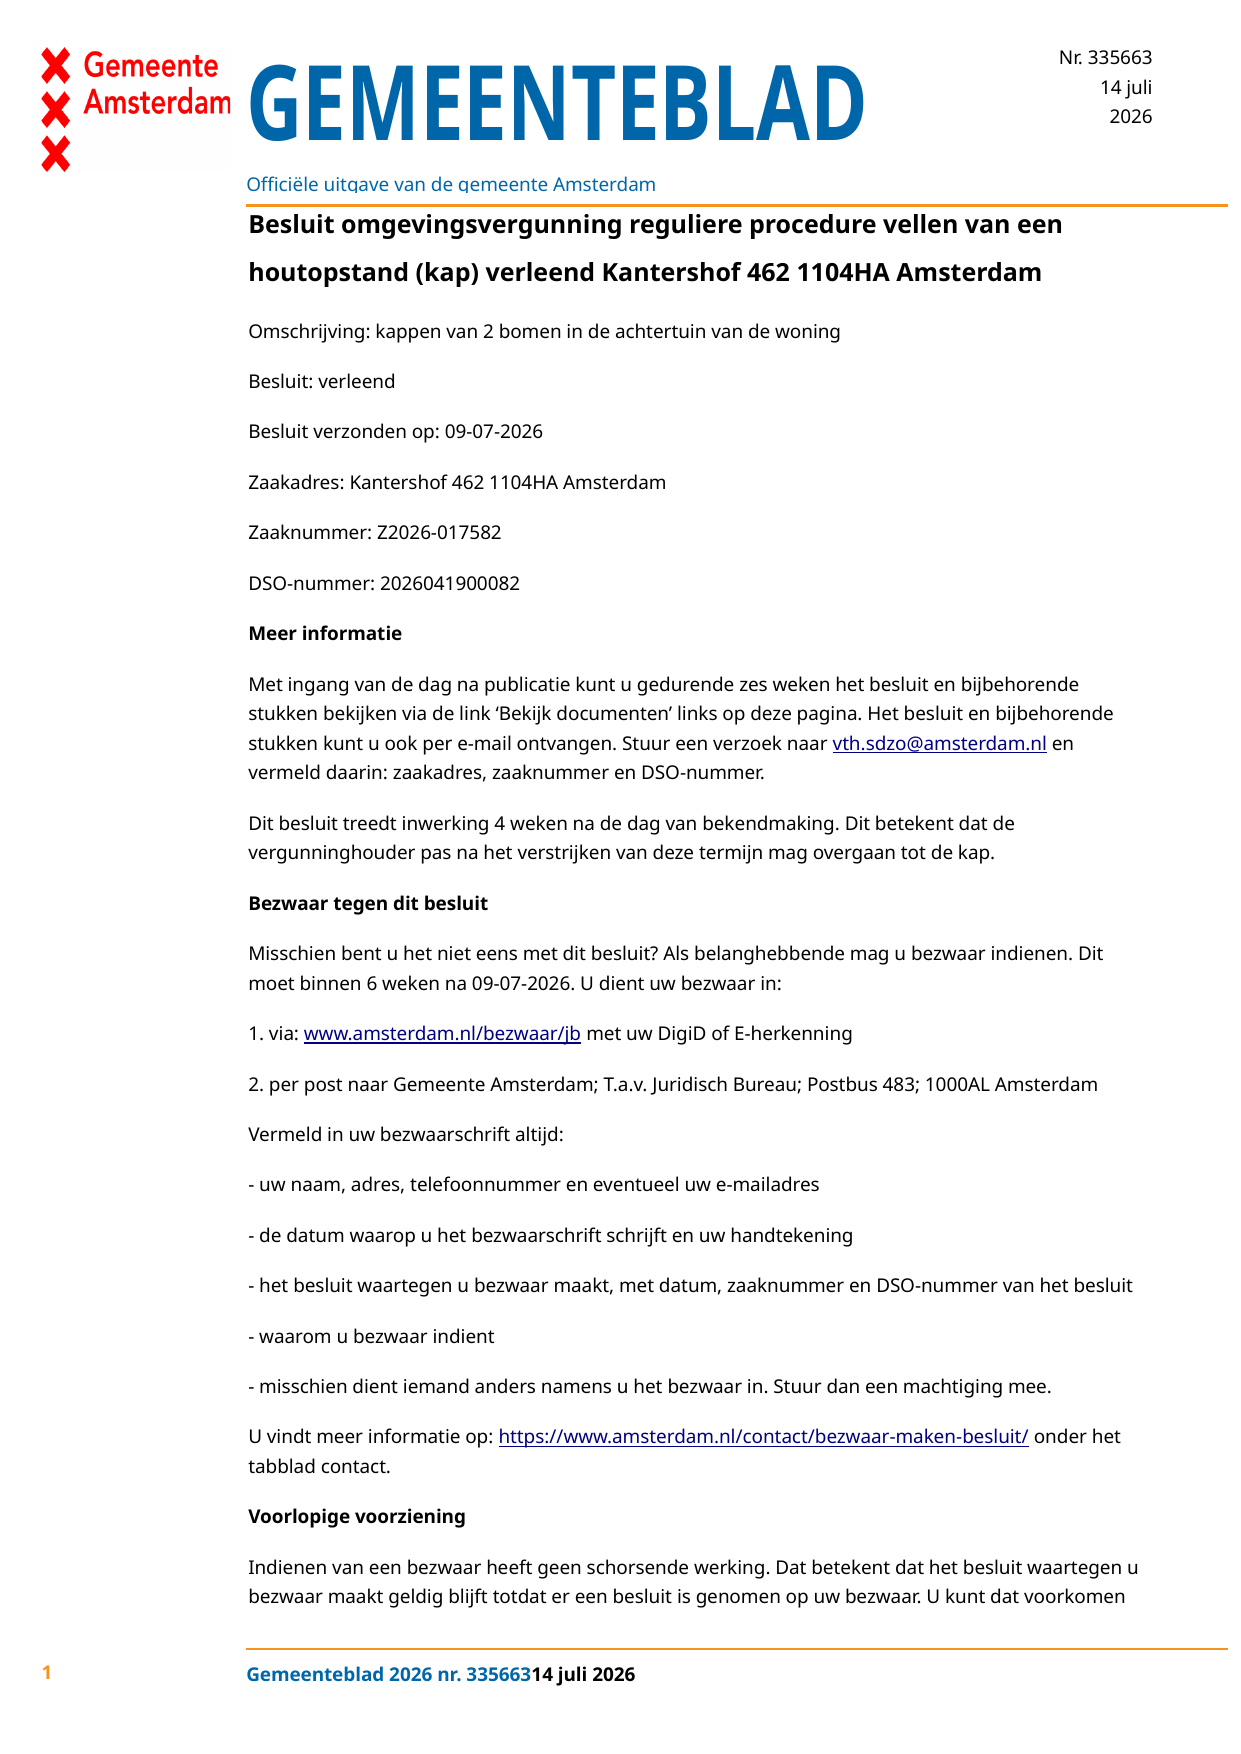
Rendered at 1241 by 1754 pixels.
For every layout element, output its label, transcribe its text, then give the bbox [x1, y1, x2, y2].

text Besluit: verleend [248, 368, 1152, 394]
text Omschrijving: kappen van 2 bomen in de achtertuin van de woning [248, 318, 1152, 344]
picture [41, 47, 231, 172]
text - misschien dient iemand anders namens u het bezwaar in. Stuur dan een machtiging mee. [248, 1373, 1152, 1399]
text 1. via: www.amsterdam.nl/bezwaar/jb met uw DigiD of E-herkenning [248, 1020, 1152, 1046]
text Misschien bent u het niet eens met dit besluit? Als belanghebbende mag u bezwaar indienen. Dit moet binnen 6 weken na 09-07-2026. U dient uw bezwaar in: [248, 940, 1152, 996]
text Met ingang van de dag na publicatie kunt u gedurende zes weken het besluit en bijbehorende stukken bekijken via de link ‘Bekijk documenten’ links op deze pagina. Het besluit en bijbehorende stukken kunt u ook per e-mail ontvangen. Stuur een verzoek naar vth.sdzo@amsterdam.nl en vermeld daarin: zaakadres, zaaknummer en DSO-nummer. [248, 671, 1152, 785]
text Dit besluit treedt inwerking 4 weken na de dag van bekendmaking. Dit betekent dat de vergunninghouder pas na het verstrijken van deze termijn mag overgaan tot de kap. [248, 810, 1152, 865]
text Besluit omgevingsvergunning reguliere procedure vellen van een houtopstand (kap) verleend Kantershof 462 1104HA Amsterdam [248, 207, 1152, 288]
text Bezwaar tegen dit besluit [248, 890, 1152, 916]
text - het besluit waartegen u bezwaar maakt, met datum, zaaknummer en DSO-nummer van het besluit [248, 1272, 1152, 1298]
text Besluit verzonden op: 09-07-2026 [248, 419, 1152, 444]
text Indienen van een bezwaar heeft geen schorsende werking. Dat betekent dat het besluit waartegen u bezwaar maakt geldig blijft totdat er een besluit is genomen op uw bezwaar. U kunt dat voorkomen [248, 1554, 1152, 1609]
text Vermeld in uw bezwaarschrift altijd: [248, 1121, 1152, 1147]
text - waarom u bezwaar indient [248, 1323, 1152, 1349]
text Zaaknummer: Z2026-017582 [248, 519, 1152, 545]
text DSO-nummer: 2026041900082 [248, 570, 1152, 596]
text U vindt meer informatie op: https://www.amsterdam.nl/contact/bezwaar-maken-besluit/ onder het tabblad contact. [248, 1424, 1152, 1479]
text Meer informatie [248, 620, 1152, 646]
text Voorlopige voorziening [248, 1504, 1152, 1529]
text Zaakadres: Kantershof 462 1104HA Amsterdam [248, 469, 1152, 495]
text - de datum waarop u het bezwaarschrift schrijft en uw handtekening [248, 1222, 1152, 1248]
text - uw naam, adres, telefoonnummer en eventueel uw e-mailadres [248, 1172, 1152, 1197]
text 2. per post naar Gemeente Amsterdam; T.a.v. Juridisch Bureau; Postbus 483; 1000AL Amsterdam [248, 1071, 1152, 1097]
